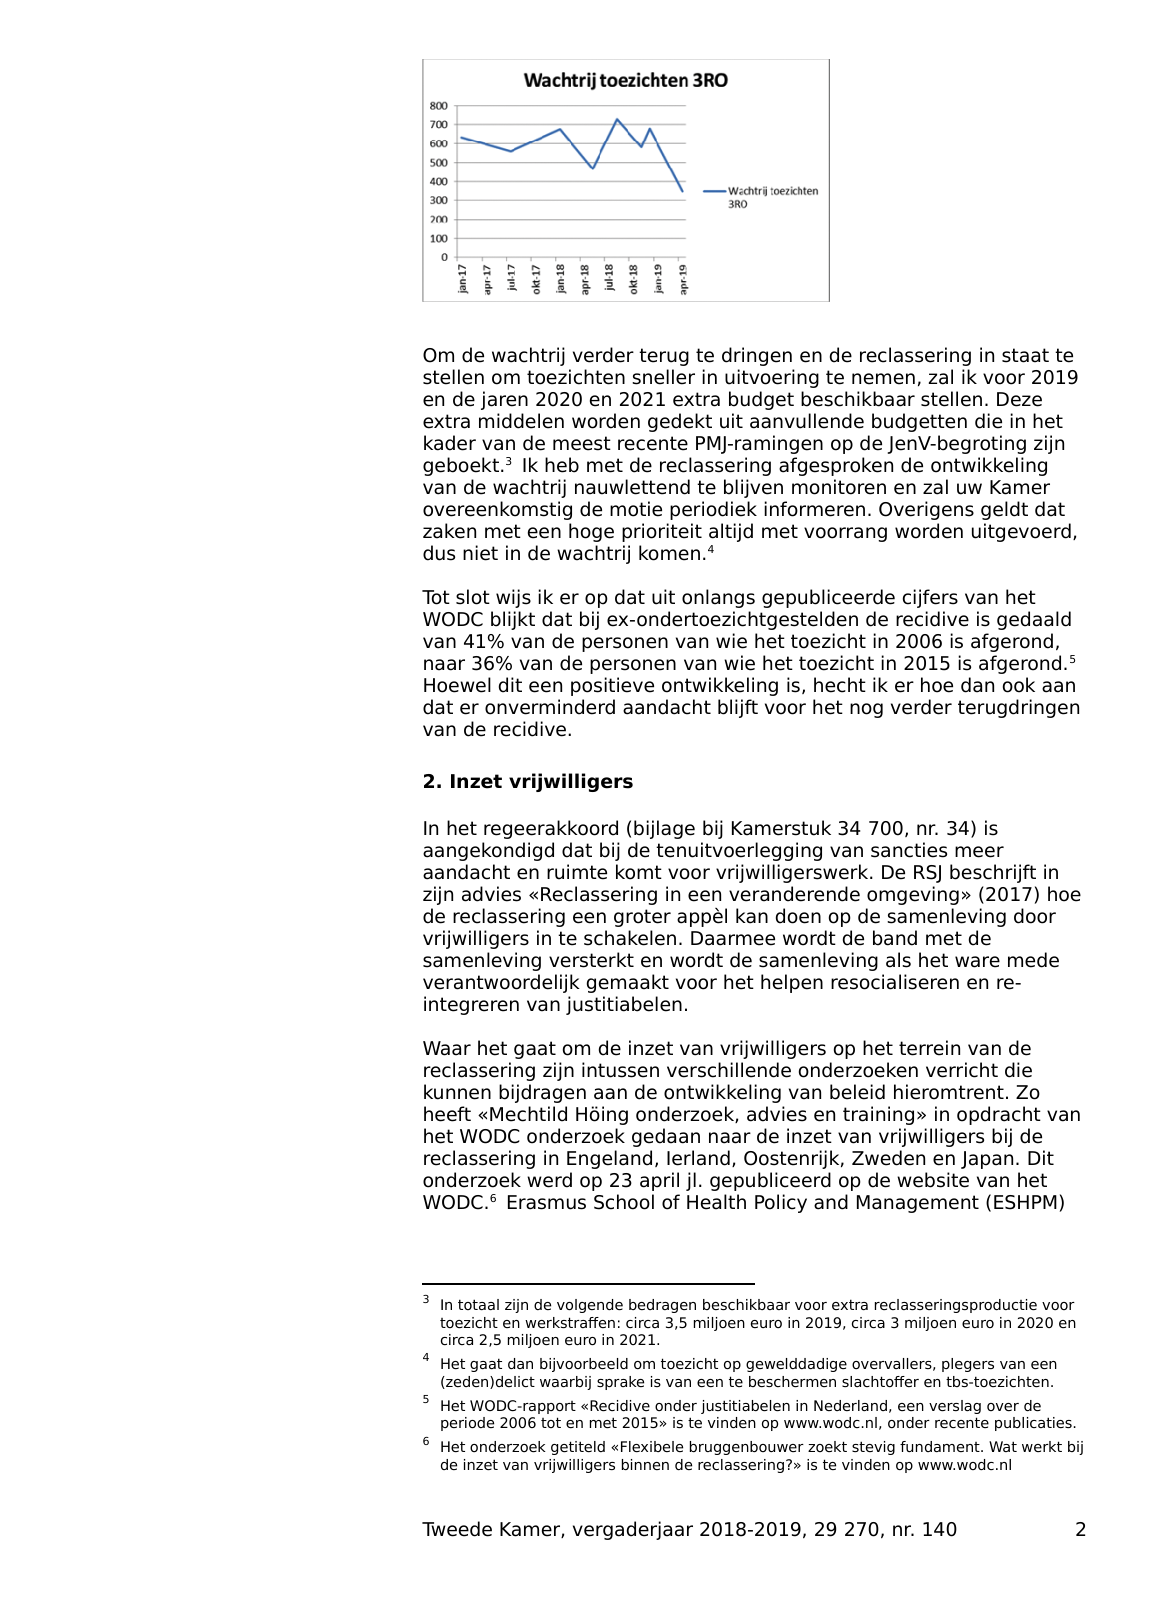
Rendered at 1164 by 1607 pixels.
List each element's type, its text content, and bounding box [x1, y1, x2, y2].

text Tot slot wijs ik er op dat uit onlangs gepubliceerde cijfers van het WODC blijkt dat bij ex-ondertoezichtgestelden de recidive is gedaald van 41% van de personen van wie het toezicht in 2006 is afgerond, naar 36% van de personen van wie het toezicht in 2015 is afgerond. Hoewel dit een positieve ontwikkeling is, hecht ik er hoe dan ook aan dat er onverminderd aandacht blijft voor het nog verder terugdringen van de recidive. [422, 587, 1087, 741]
text Waar het gaat om de inzet van vrijwilligers op het terrein van de reclassering zijn intussen verschillende onderzoeken verricht die kunnen bijdragen aan de ontwikkeling van beleid hieromtrent. Zo heeft «Mechtild Höing onderzoek, advies en training» in opdracht van het WODC onderzoek gedaan naar de inzet van vrijwilligers bij de reclassering in Engeland, Ierland, Oostenrijk, Zweden en Japan. Dit onderzoek werd op 23 april jl. gepubliceerd op de website van het WODC. Erasmus School of Health Policy and Management (ESHPM) [422, 1038, 1087, 1214]
text Om de wachtrij verder terug te dringen en de reclassering in staat te stellen om toezichten sneller in uitvoering te nemen, zal ik voor 2019 en de jaren 2020 en 2021 extra budget beschikbaar stellen. Deze extra middelen worden gedekt uit aanvullende budgetten die in het kader van de meest recente PMJ-ramingen op de JenV-begroting zijn geboekt. Ik heb met de reclassering afgesproken de ontwikkeling van de wachtrij nauwlettend te blijven monitoren en zal uw Kamer overeenkomstig de motie periodiek informeren. Overigens geldt dat zaken met een hoge prioriteit altijd met voorrang worden uitgevoerd, dus niet in de wachtrij komen. [422, 345, 1087, 565]
subtitle 2. Inzet vrijwilligers [422, 771, 1087, 793]
picture [422, 59, 830, 302]
text In het regeerakkoord (bijlage bij Kamerstuk 34 700, nr. 34) is aangekondigd dat bij de tenuitvoerlegging van sancties meer aandacht en ruimte komt voor vrijwilligerswerk. De RSJ beschrijft in zijn advies «Reclassering in een veranderende omgeving» (2017) hoe de reclassering een groter appèl kan doen op de samenleving door vrijwilligers in te schakelen. Daarmee wordt de band met de samenleving versterkt en wordt de samenleving als het ware mede verantwoordelijk gemaakt voor het helpen resocialiseren en re-integreren van justitiabelen. [422, 818, 1087, 1016]
text In totaal zijn de volgende bedragen beschikbaar voor extra reclasseringsproductie voor toezicht en werkstraffen: circa 3,5 miljoen euro in 2019, circa 3 miljoen euro in 2020 en circa 2,5 miljoen euro in 2021. [422, 1293, 1087, 1349]
text Het gaat dan bijvoorbeeld om toezicht op gewelddadige overvallers, plegers van een (zeden)delict waarbij sprake is van een te beschermen slachtoffer en tbs-toezichten. [422, 1352, 1087, 1391]
text Het WODC-rapport «Recidive onder justitiabelen in Nederland, een verslag over de periode 2006 tot en met 2015» is te vinden op www.wodc.nl, onder recente publicaties. [422, 1393, 1087, 1432]
text Het onderzoek getiteld «Flexibele bruggenbouwer zoekt stevig fundament. Wat werkt bij de inzet van vrijwilligers binnen de reclassering?» is te vinden op www.wodc.nl [422, 1435, 1087, 1474]
